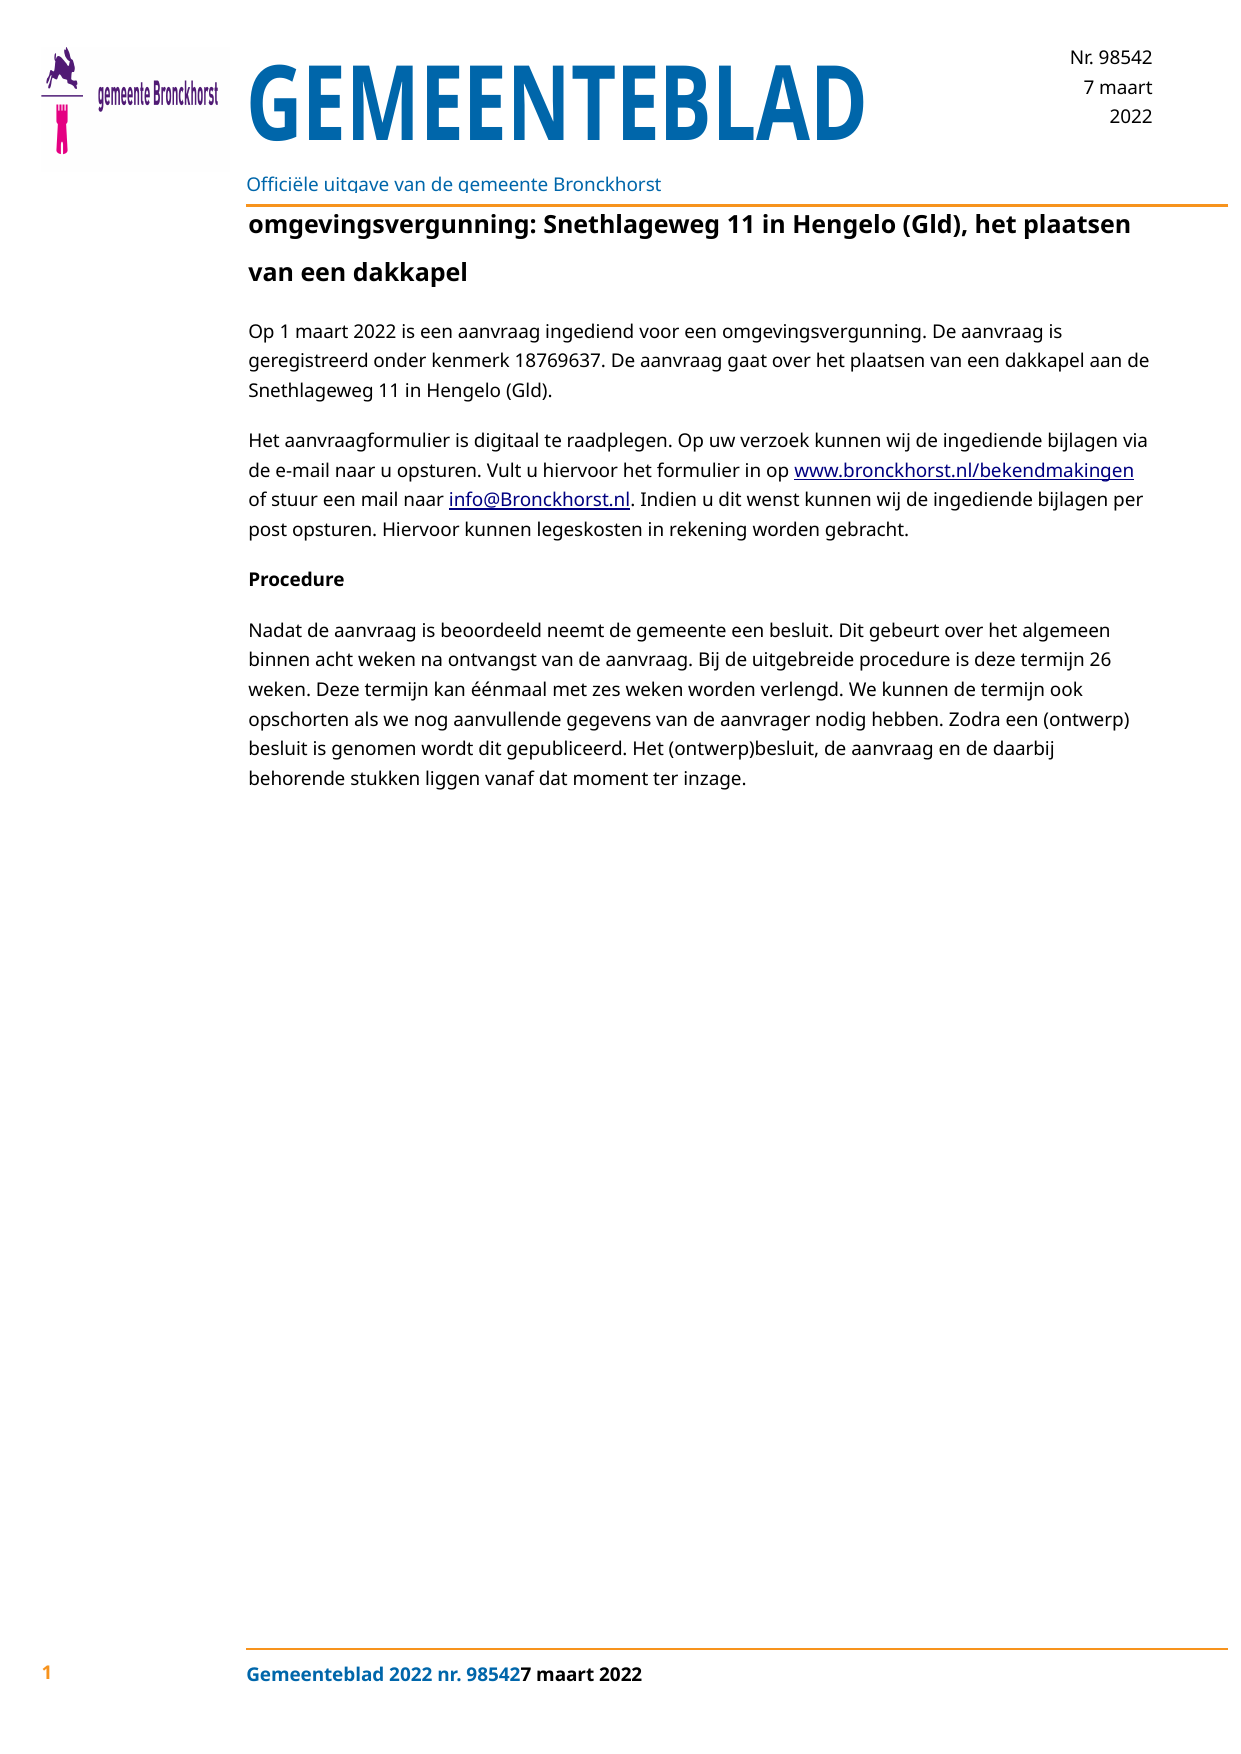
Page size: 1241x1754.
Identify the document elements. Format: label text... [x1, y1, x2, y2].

text omgevingsvergunning: Snethlageweg 11 in Hengelo (Gld), het plaatsen van een dakkapel [248, 207, 1152, 288]
text Procedure [248, 567, 1152, 592]
picture [41, 47, 231, 172]
text Op 1 maart 2022 is een aanvraag ingediend voor een omgevingsvergunning. De aanvraag is geregistreerd onder kenmerk 18769637. De aanvraag gaat over het plaatsen van een dakkapel aan de Snethlageweg 11 in Hengelo (Gld). [248, 318, 1152, 403]
text Het aanvraagformulier is digitaal te raadplegen. Op uw verzoek kunnen wij de ingediende bijlagen via de e-mail naar u opsturen. Vult u hiervoor het formulier in op www.bronckhorst.nl/bekendmakingen of stuur een mail naar info@Bronckhorst.nl. Indien u dit wenst kunnen wij de ingediende bijlagen per post opsturen. Hiervoor kunnen legeskosten in rekening worden gebracht. [248, 427, 1152, 542]
text Nadat de aanvraag is beoordeeld neemt de gemeente een besluit. Dit gebeurt over het algemeen binnen acht weken na ontvangst van de aanvraag. Bij de uitgebreide procedure is deze termijn 26 weken. Deze termijn kan éénmaal met zes weken worden verlengd. We kunnen de termijn ook opschorten als we nog aanvullende gegevens van de aanvrager nodig hebben. Zodra een (ontwerp) besluit is genomen wordt dit gepubliceerd. Het (ontwerp)besluit, de aanvraag en de daarbij behorende stukken liggen vanaf dat moment ter inzage. [248, 617, 1152, 791]
